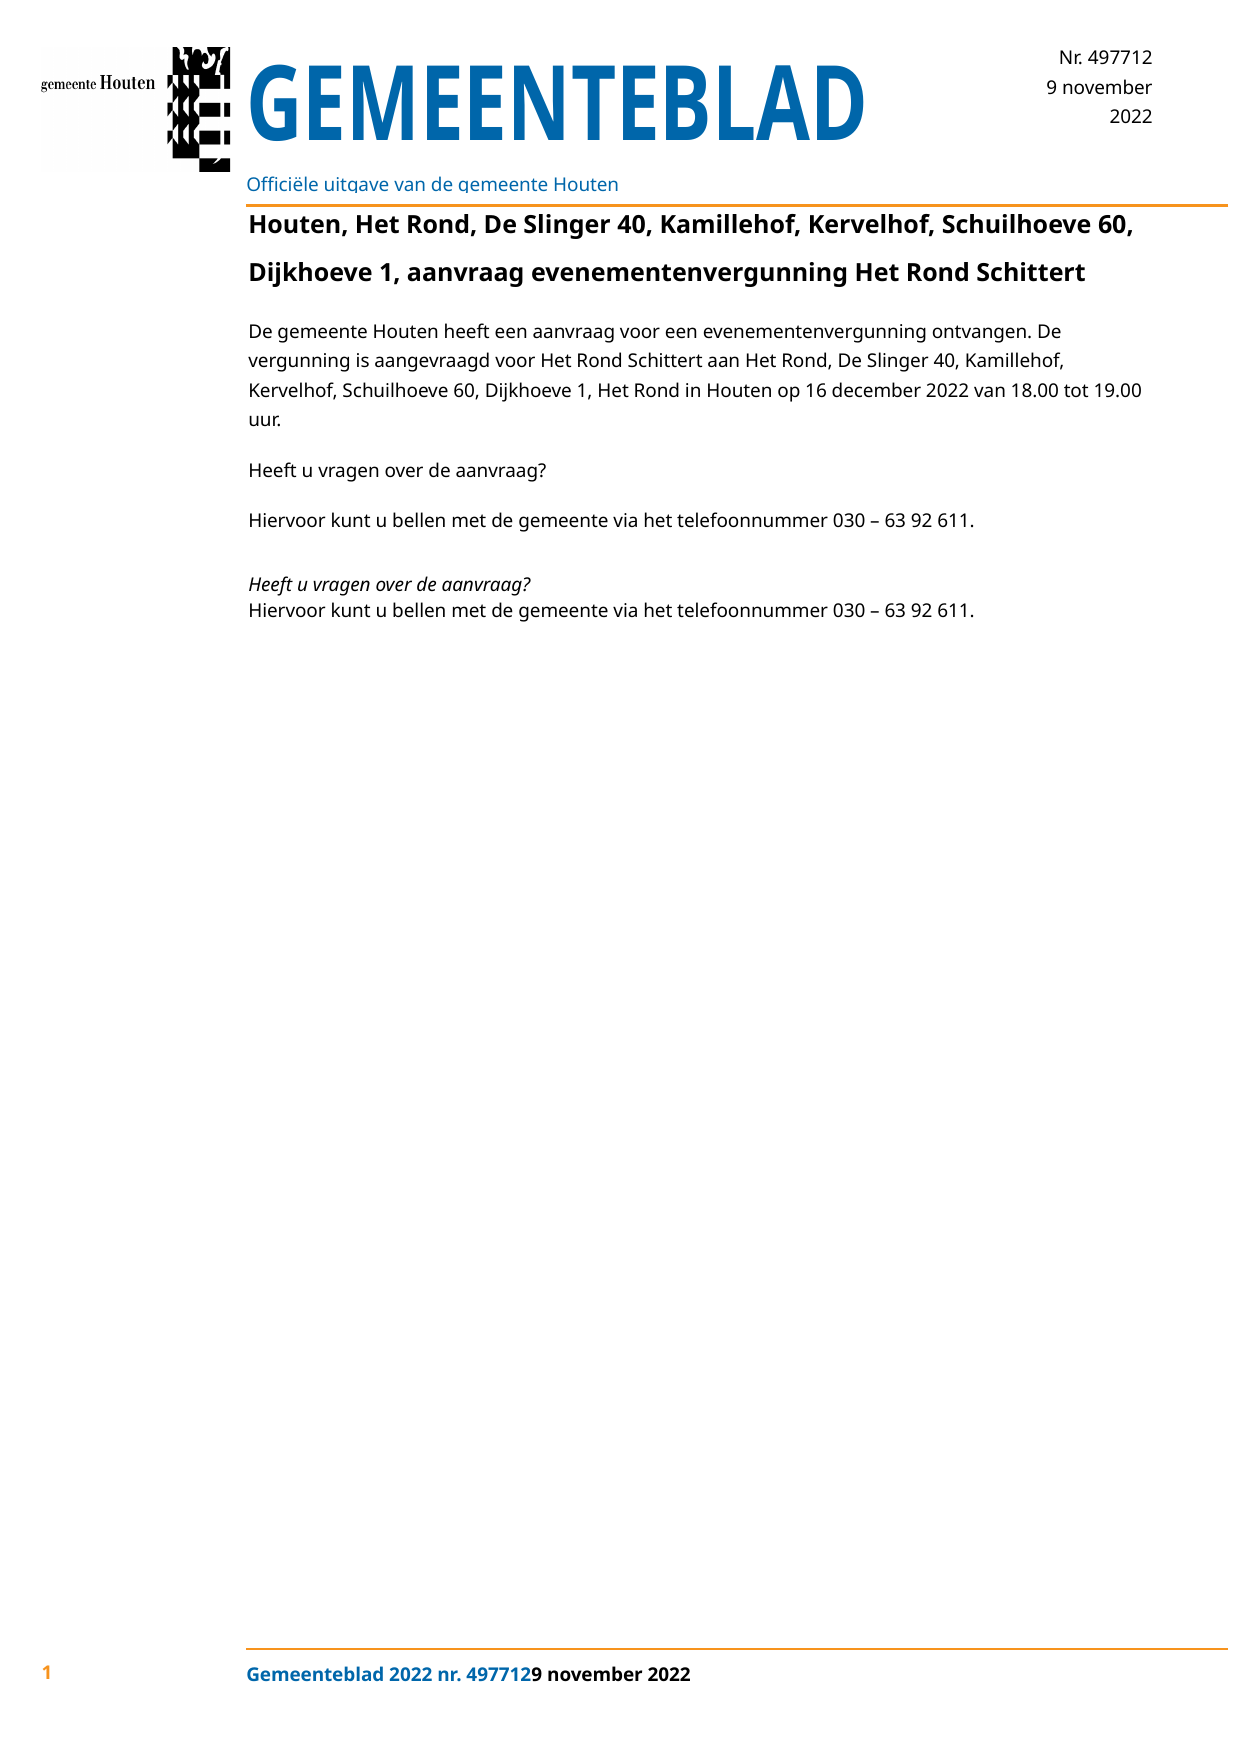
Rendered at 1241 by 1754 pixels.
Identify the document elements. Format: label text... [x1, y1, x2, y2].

text Heeft u vragen over de aanvraag? [248, 571, 1152, 597]
text Heeft u vragen over de aanvraag? [248, 457, 1152, 483]
text De gemeente Houten heeft een aanvraag voor een evenementenvergunning ontvangen. De vergunning is aangevraagd voor Het Rond Schittert aan Het Rond, De Slinger 40, Kamillehof, Kervelhof, Schuilhoeve 60, Dijkhoeve 1, Het Rond in Houten op 16 december 2022 van 18.00 tot 19.00 uur. [248, 318, 1152, 432]
text Hiervoor kunt u bellen met de gemeente via het telefoonnummer 030 – 63 92 611. [248, 507, 1152, 533]
text Hiervoor kunt u bellen met de gemeente via het telefoonnummer 030 – 63 92 611. [248, 597, 1152, 623]
picture [41, 47, 231, 172]
text Houten, Het Rond, De Slinger 40, Kamillehof, Kervelhof, Schuilhoeve 60, Dijkhoeve 1, aanvraag evenementenvergunning Het Rond Schittert [248, 207, 1152, 288]
